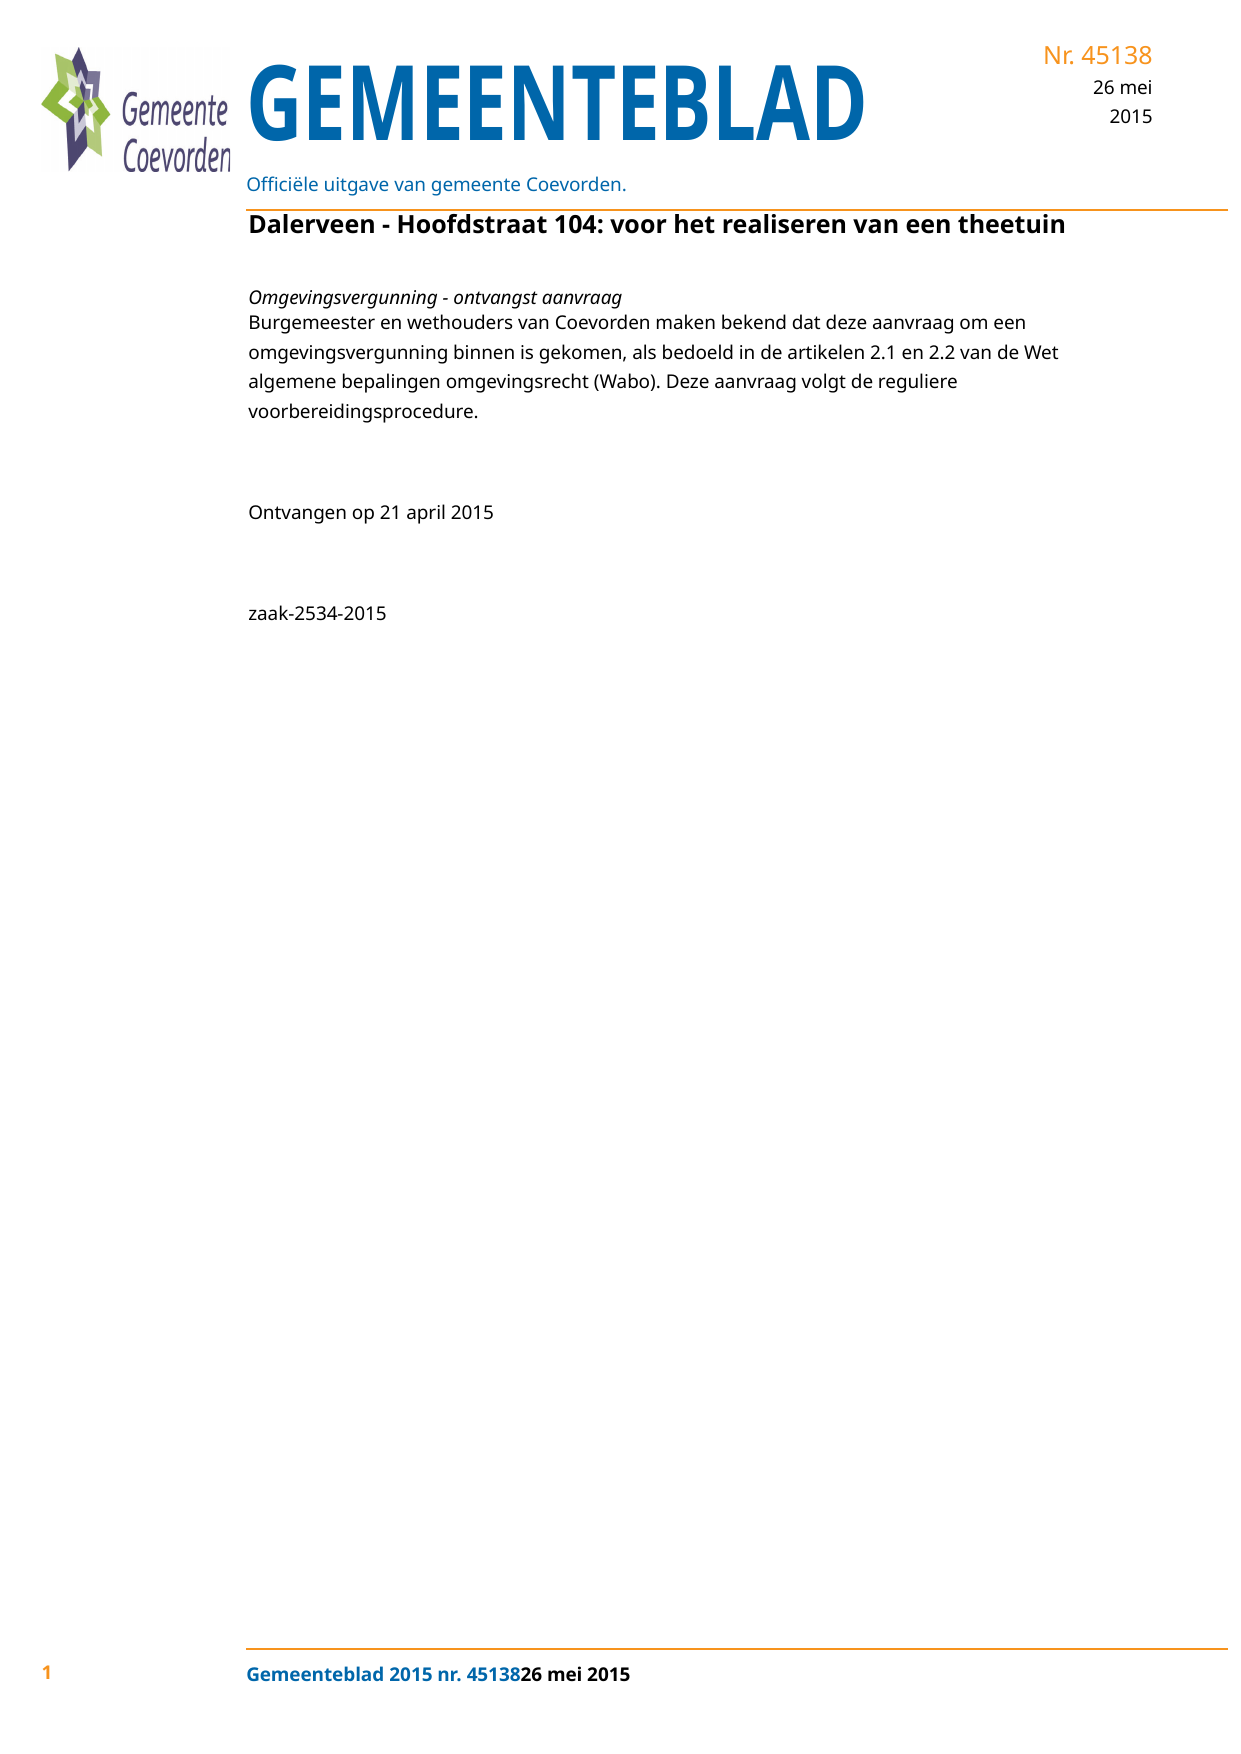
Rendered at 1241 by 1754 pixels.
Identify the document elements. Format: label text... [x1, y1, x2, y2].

text Burgemeester en wethouders van Coevorden maken bekend dat deze aanvraag om een omgevingsvergunning binnen is gekomen, als bedoeld in de artikelen 2.1 en 2.2 van de Wet algemene bepalingen omgevingsrecht (Wabo). Deze aanvraag volgt de reguliere voorbereidingsprocedure. [248, 309, 1152, 424]
text Dalerveen - Hoofdstraat 104: voor het realiseren van een theetuin [248, 211, 1152, 241]
text zaak-2534-2015 [248, 600, 1152, 626]
text Omgevingsvergunning - ontvangst aanvraag [248, 284, 1152, 309]
text Ontvangen op 21 april 2015 [248, 499, 1152, 525]
picture [41, 47, 231, 172]
